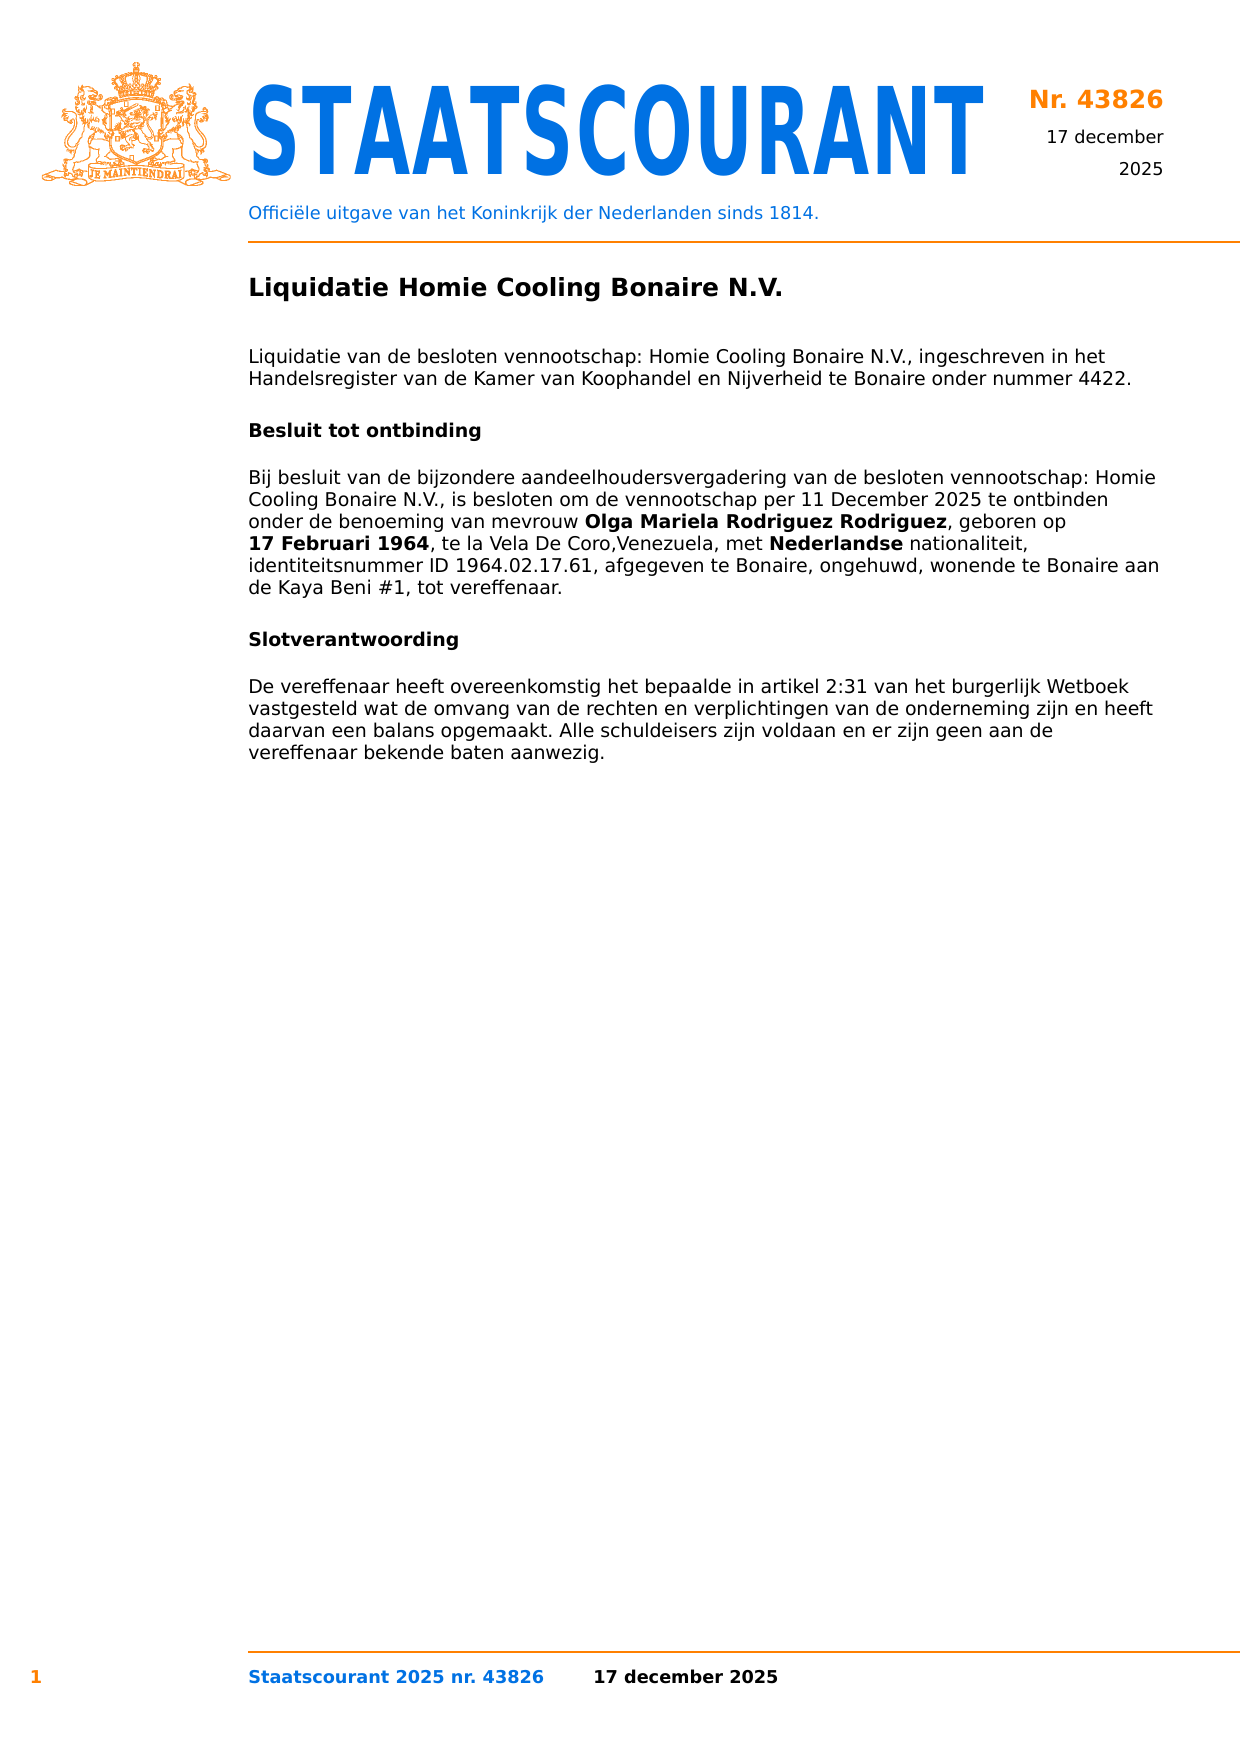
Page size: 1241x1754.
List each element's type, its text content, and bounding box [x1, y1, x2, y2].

subtitle Liquidatie Homie Cooling Bonaire N.V. [248, 273, 1163, 302]
table_cell 2025 [998, 153, 1240, 203]
table_cell Officiële uitgave van het Koninkrijk der Nederlanden sinds 1814. [248, 203, 1240, 241]
picture [41, 62, 231, 186]
text Liquidatie van de besloten vennootschap: Homie Cooling Bonaire N.V., ingeschreven in het Handelsregister van de Kamer van Koophandel en Nijverheid te Bonaire onder nummer 4422. [248, 346, 1163, 390]
table_header STAATSCOURANT [248, 62, 998, 203]
subtitle Slotverantwoording [248, 629, 1163, 651]
subtitle Besluit tot ontbinding [248, 420, 1163, 442]
table_header [25, 62, 248, 241]
text De vereffenaar heeft overeenkomstig het bepaalde in artikel 2:31 van het burgerlijk Wetboek vastgesteld wat de omvang van de rechten en verplichtingen van de onderneming zijn en heeft daarvan een balans opgemaakt. Alle schuldeisers zijn voldaan en er zijn geen aan de vereffenaar bekende baten aanwezig. [248, 676, 1163, 764]
table_cell 17 december [998, 121, 1240, 153]
table_header Nr. 43826 [998, 62, 1240, 121]
text Bij besluit van de bijzondere aandeelhoudersvergadering van de besloten vennootschap: Homie Cooling Bonaire N.V., is besloten om de vennootschap per 11 December 2025 te ontbinden onder de benoeming van mevrouw Olga Mariela Rodriguez Rodriguez, geboren op 17 Februari 1964, te la Vela De Coro,Venezuela, met Nederlandse nationaliteit, identiteitsnummer ID 1964.02.17.61, afgegeven te Bonaire, ongehuwd, wonende te Bonaire aan de Kaya Beni #1, tot vereffenaar. [248, 467, 1163, 599]
